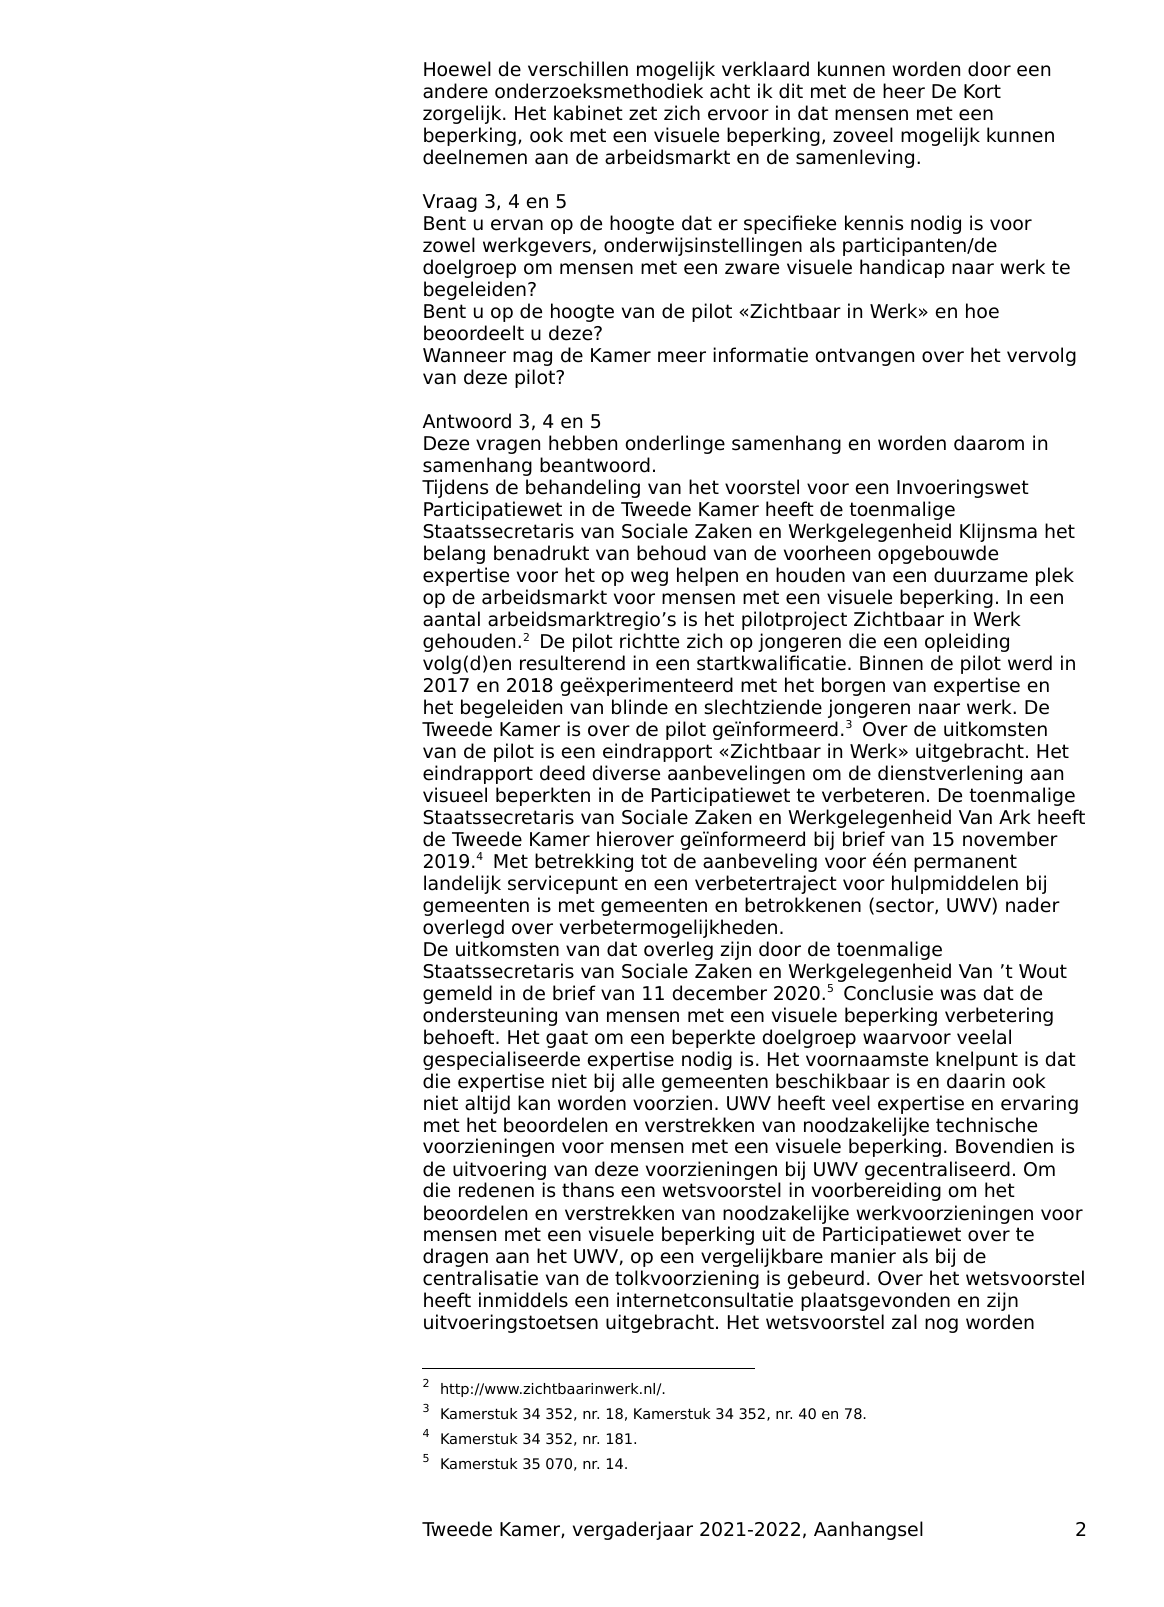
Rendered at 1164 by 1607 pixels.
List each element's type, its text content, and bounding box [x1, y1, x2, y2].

text http://www.zichtbaarinwerk.nl/. [422, 1377, 1087, 1399]
text Kamerstuk 34 352, nr. 181. [422, 1427, 1087, 1449]
text Tijdens de behandeling van het voorstel voor een Invoeringswet Participatiewet in de Tweede Kamer heeft de toenmalige Staatssecretaris van Sociale Zaken en Werkgelegenheid Klijnsma het belang benadrukt van behoud van de voorheen opgebouwde expertise voor het op weg helpen en houden van een duurzame plek op de arbeidsmarkt voor mensen met een visuele beperking. In een aantal arbeidsmarktregio’s is het pilotproject Zichtbaar in Werk gehouden. De pilot richtte zich op jongeren die een opleiding volg(d)en resulterend in een startkwalificatie. Binnen de pilot werd in 2017 en 2018 geëxperimenteerd met het borgen van expertise en het begeleiden van blinde en slechtziende jongeren naar werk. De Tweede Kamer is over de pilot geïnformeerd. Over de uitkomsten van de pilot is een eindrapport «Zichtbaar in Werk» uitgebracht. Het eindrapport deed diverse aanbevelingen om de dienstverlening aan visueel beperkten in de Participatiewet te verbeteren. De toenmalige Staatssecretaris van Sociale Zaken en Werkgelegenheid Van Ark heeft de Tweede Kamer hierover geïnformeerd bij brief van 15 november 2019. Met betrekking tot de aanbeveling voor één permanent landelijk servicepunt en een verbetertraject voor hulpmiddelen bij gemeenten is met gemeenten en betrokkenen (sector, UWV) nader overlegd over verbetermogelijkheden. [422, 477, 1087, 939]
text Antwoord 3, 4 en 5 [422, 411, 1087, 433]
text Vraag 3, 4 en 5 [422, 191, 1087, 213]
text Kamerstuk 35 070, nr. 14. [422, 1452, 1087, 1474]
text Hoewel de verschillen mogelijk verklaard kunnen worden door een andere onderzoeksmethodiek acht ik dit met de heer De Kort zorgelijk. Het kabinet zet zich ervoor in dat mensen met een beperking, ook met een visuele beperking, zoveel mogelijk kunnen deelnemen aan de arbeidsmarkt en de samenleving. [422, 59, 1087, 169]
text De uitkomsten van dat overleg zijn door de toenmalige Staatssecretaris van Sociale Zaken en Werkgelegenheid Van ’t Wout gemeld in de brief van 11 december 2020. Conclusie was dat de ondersteuning van mensen met een visuele beperking verbetering behoeft. Het gaat om een beperkte doelgroep waarvoor veelal gespecialiseerde expertise nodig is. Het voornaamste knelpunt is dat die expertise niet bij alle gemeenten beschikbaar is en daarin ook niet altijd kan worden voorzien. UWV heeft veel expertise en ervaring met het beoordelen en verstrekken van noodzakelijke technische voorzieningen voor mensen met een visuele beperking. Bovendien is de uitvoering van deze voorzieningen bij UWV gecentraliseerd. Om die redenen is thans een wetsvoorstel in voorbereiding om het beoordelen en verstrekken van noodzakelijke werkvoorzieningen voor mensen met een visuele beperking uit de Participatiewet over te dragen aan het UWV, op een vergelijkbare manier als bij de centralisatie van de tolkvoorziening is gebeurd. Over het wetsvoorstel heeft inmiddels een internetconsultatie plaatsgevonden en zijn uitvoeringstoetsen uitgebracht. Het wetsvoorstel zal nog worden [422, 939, 1087, 1334]
text Bent u op de hoogte van de pilot «Zichtbaar in Werk» en hoe beoordeelt u deze? [422, 301, 1087, 345]
text Wanneer mag de Kamer meer informatie ontvangen over het vervolg van deze pilot? [422, 345, 1087, 389]
text Kamerstuk 34 352, nr. 18, Kamerstuk 34 352, nr. 40 en 78. [422, 1402, 1087, 1424]
text Deze vragen hebben onderlinge samenhang en worden daarom in samenhang beantwoord. [422, 433, 1087, 477]
text Bent u ervan op de hoogte dat er specifieke kennis nodig is voor zowel werkgevers, onderwijsinstellingen als participanten/de doelgroep om mensen met een zware visuele handicap naar werk te begeleiden? [422, 213, 1087, 301]
